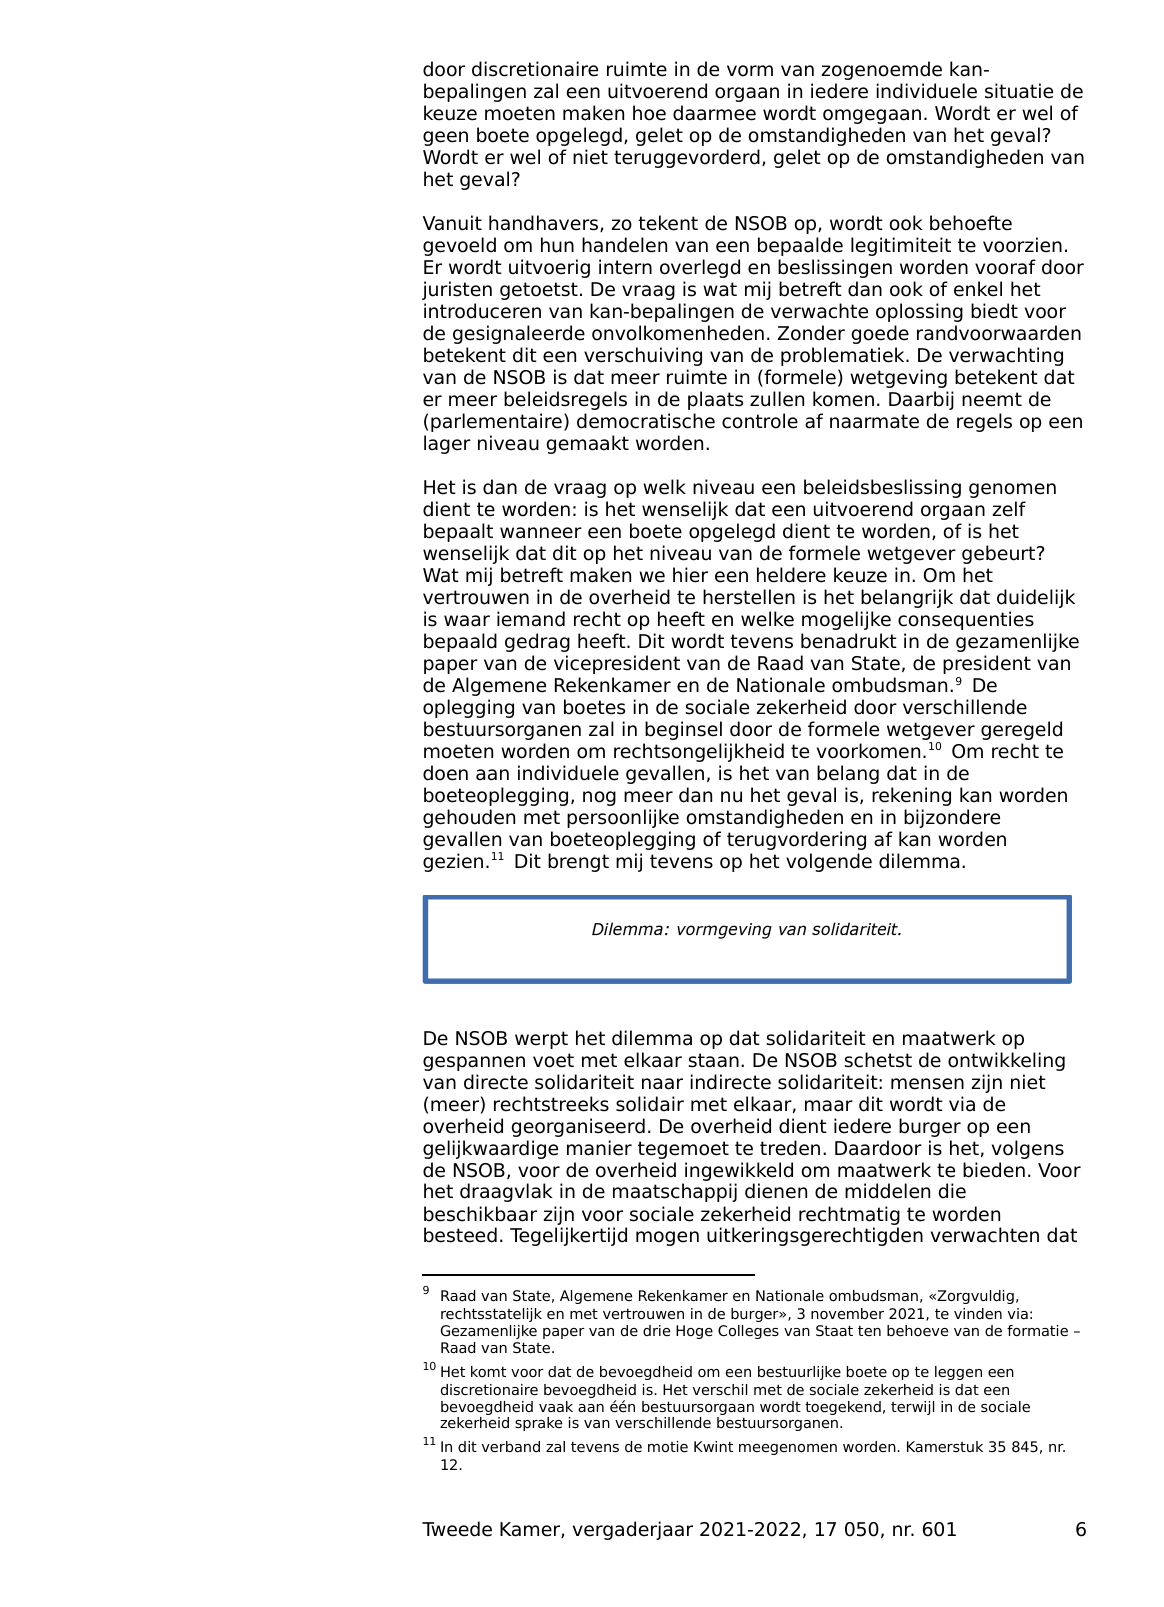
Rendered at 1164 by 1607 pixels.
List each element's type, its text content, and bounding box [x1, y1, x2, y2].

picture [422, 895, 1072, 984]
text Het is dan de vraag op welk niveau een beleidsbeslissing genomen dient te worden: is het wenselijk dat een uitvoerend orgaan zelf bepaalt wanneer een boete opgelegd dient te worden, of is het wenselijk dat dit op het niveau van de formele wetgever gebeurt? Wat mij betreft maken we hier een heldere keuze in. Om het vertrouwen in de overheid te herstellen is het belangrijk dat duidelijk is waar iemand recht op heeft en welke mogelijke consequenties bepaald gedrag heeft. Dit wordt tevens benadrukt in de gezamenlijke paper van de vicepresident van de Raad van State, de president van de Algemene Rekenkamer en de Nationale ombudsman. De oplegging van boetes in de sociale zekerheid door verschillende bestuursorganen zal in beginsel door de formele wetgever geregeld moeten worden om rechtsongelijkheid te voorkomen. Om recht te doen aan individuele gevallen, is het van belang dat in de boeteoplegging, nog meer dan nu het geval is, rekening kan worden gehouden met persoonlijke omstandigheden en in bijzondere gevallen van boeteoplegging of terugvordering af kan worden gezien. Dit brengt mij tevens op het volgende dilemma. [422, 477, 1087, 873]
text De NSOB werpt het dilemma op dat solidariteit en maatwerk op gespannen voet met elkaar staan. De NSOB schetst de ontwikkeling van directe solidariteit naar indirecte solidariteit: mensen zijn niet (meer) rechtstreeks solidair met elkaar, maar dit wordt via de overheid georganiseerd. De overheid dient iedere burger op een gelijkwaardige manier tegemoet te treden. Daardoor is het, volgens de NSOB, voor de overheid ingewikkeld om maatwerk te bieden. Voor het draagvlak in de maatschappij dienen de middelen die beschikbaar zijn voor sociale zekerheid rechtmatig te worden besteed. Tegelijkertijd mogen uitkeringsgerechtigden verwachten dat [422, 1028, 1087, 1247]
text Vanuit handhavers, zo tekent de NSOB op, wordt ook behoefte gevoeld om hun handelen van een bepaalde legitimiteit te voorzien. Er wordt uitvoerig intern overlegd en beslissingen worden vooraf door juristen getoetst. De vraag is wat mij betreft dan ook of enkel het introduceren van kan-bepalingen de verwachte oplossing biedt voor de gesignaleerde onvolkomenheden. Zonder goede randvoorwaarden betekent dit een verschuiving van de problematiek. De verwachting van de NSOB is dat meer ruimte in (formele) wetgeving betekent dat er meer beleidsregels in de plaats zullen komen. Daarbij neemt de (parlementaire) democratische controle af naarmate de regels op een lager niveau gemaakt worden. [422, 213, 1087, 455]
text Raad van State, Algemene Rekenkamer en Nationale ombudsman, «Zorgvuldig, rechtsstatelijk en met vertrouwen in de burger», 3 november 2021, te vinden via: Gezamenlijke paper van de drie Hoge Colleges van Staat ten behoeve van de formatie – Raad van State. [422, 1284, 1087, 1357]
text In dit verband zal tevens de motie Kwint meegenomen worden. Kamerstuk 35 845, nr. 12. [422, 1435, 1087, 1474]
text Het komt voor dat de bevoegdheid om een bestuurlijke boete op te leggen een discretionaire bevoegdheid is. Het verschil met de sociale zekerheid is dat een bevoegdheid vaak aan één bestuursorgaan wordt toegekend, terwijl in de sociale zekerheid sprake is van verschillende bestuursorganen. [422, 1360, 1087, 1432]
text door discretionaire ruimte in de vorm van zogenoemde kan-bepalingen zal een uitvoerend orgaan in iedere individuele situatie de keuze moeten maken hoe daarmee wordt omgegaan. Wordt er wel of geen boete opgelegd, gelet op de omstandigheden van het geval? Wordt er wel of niet teruggevorderd, gelet op de omstandigheden van het geval? [422, 59, 1087, 191]
